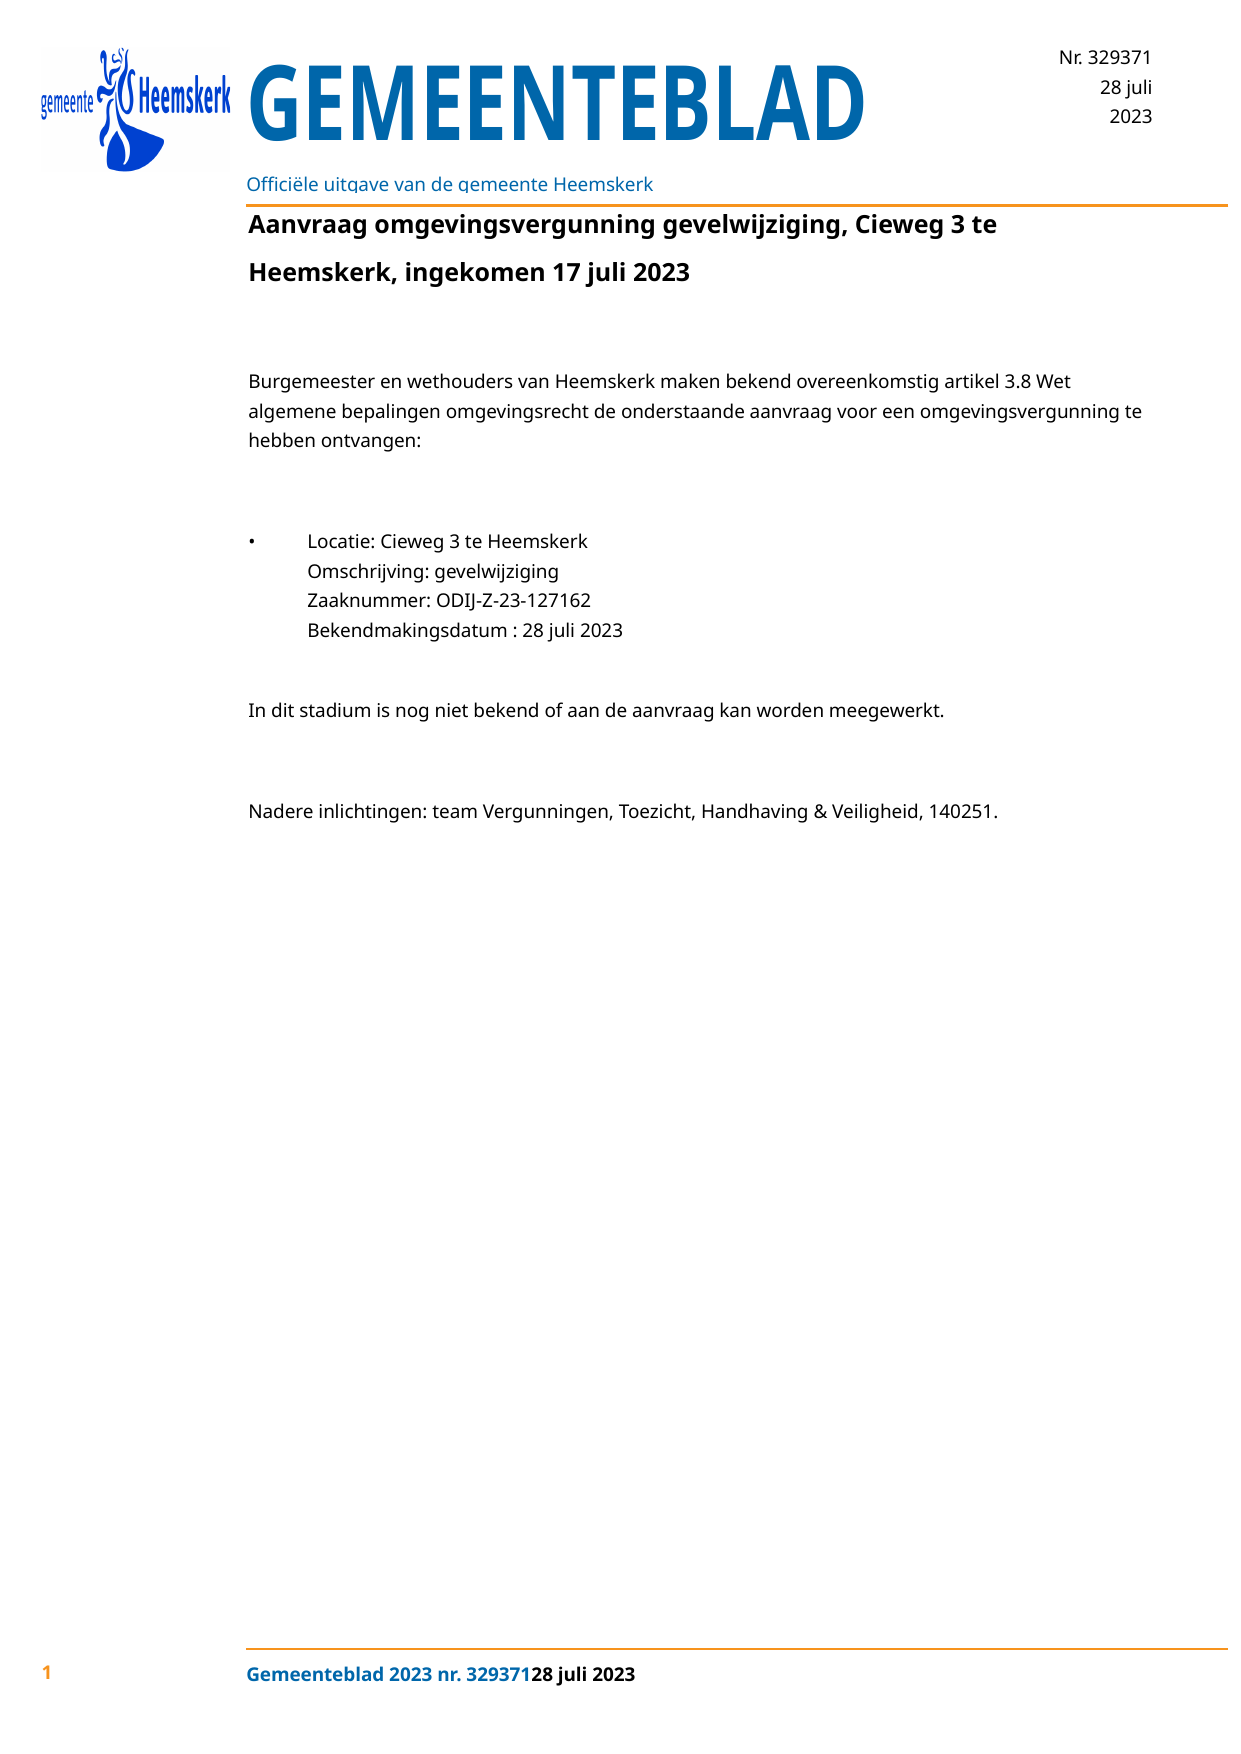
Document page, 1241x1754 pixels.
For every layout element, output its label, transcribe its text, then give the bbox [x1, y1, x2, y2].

list Bekendmakingsdatum : 28 juli 2023 [248, 617, 1152, 643]
list Zaaknummer: ODIJ-Z-23-127162 [248, 587, 1152, 613]
picture [41, 47, 231, 172]
text In dit stadium is nog niet bekend of aan de aanvraag kan worden meegewerkt. [248, 697, 1152, 723]
list Omschrijving: gevelwijziging [248, 558, 1152, 584]
text Aanvraag omgevingsvergunning gevelwijziging, Cieweg 3 te Heemskerk, ingekomen 17 juli 2023 [248, 207, 1152, 288]
text Nadere inlichtingen: team Vergunningen, Toezicht, Handhaving & Veiligheid, 140251. [248, 798, 1152, 824]
list Locatie: Cieweg 3 te Heemskerk [248, 528, 1152, 554]
text Burgemeester en wethouders van Heemskerk maken bekend overeenkomstig artikel 3.8 Wet algemene bepalingen omgevingsrecht de onderstaande aanvraag voor een omgevingsvergunning te hebben ontvangen: [248, 368, 1152, 453]
